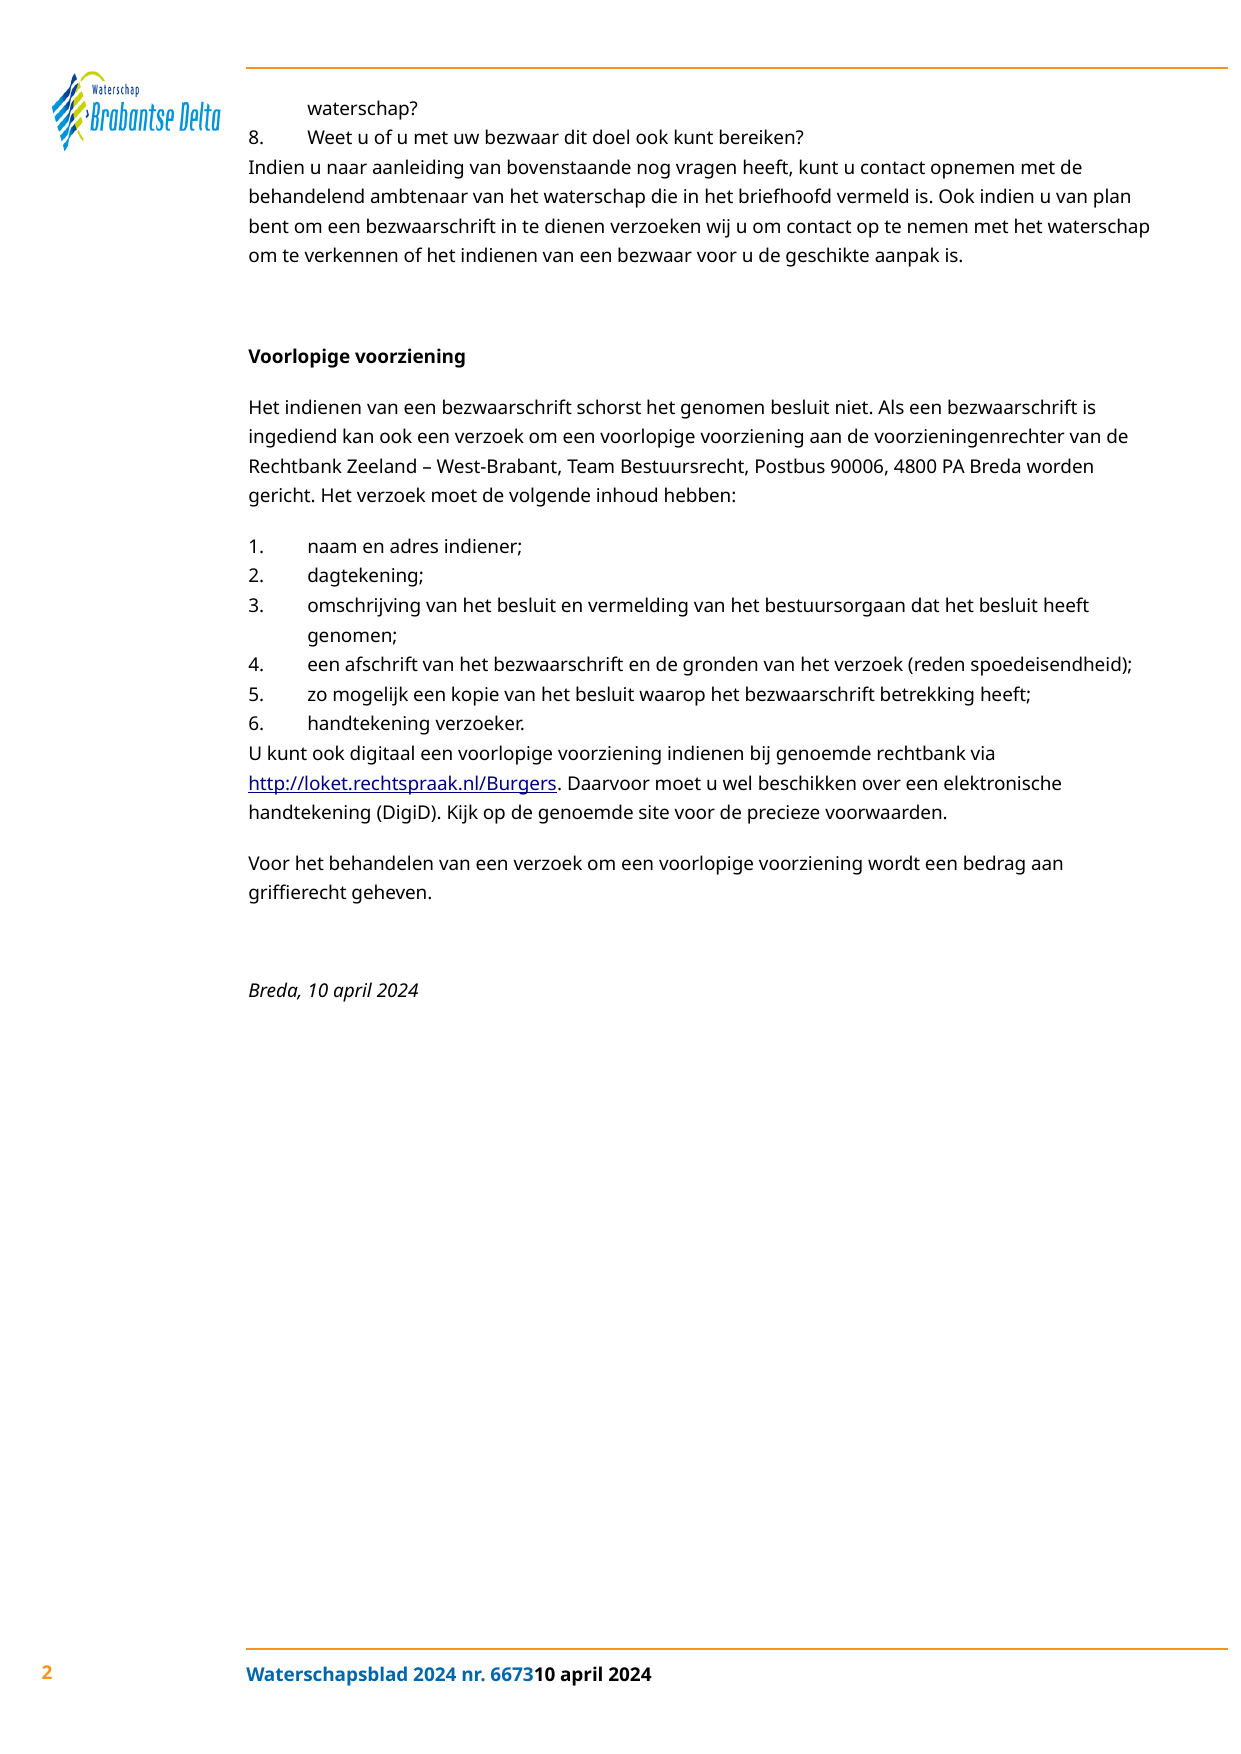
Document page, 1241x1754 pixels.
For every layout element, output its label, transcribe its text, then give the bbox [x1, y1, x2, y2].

list een afschrift van het bezwaarschrift en de gronden van het verzoek (reden spoedeisendheid); [248, 651, 1152, 677]
text Voor het behandelen van een verzoek om een voorlopige voorziening wordt een bedrag aan griffierecht geheven. [248, 850, 1152, 905]
text Voorlopige voorziening [248, 343, 1152, 369]
text U kunt ook digitaal een voorlopige voorziening indienen bij genoemde rechtbank via http://loket.rechtspraak.nl/Burgers. Daarvoor moet u wel beschikken over een elektronische handtekening (DigiD). Kijk op de genoemde site voor de precieze voorwaarden. [248, 740, 1152, 825]
list handtekening verzoeker. [248, 711, 1152, 736]
list Weet u of u met uw bezwaar dit doel ook kunt bereiken? [248, 124, 1152, 150]
list naam en adres indiener; [248, 533, 1152, 559]
text Het indienen van een bezwaarschrift schorst het genomen besluit niet. Als een bezwaarschrift is ingediend kan ook een verzoek om een voorlopige voorziening aan de voorzieningenrechter van de Rechtbank Zeeland – West-Brabant, Team Bestuursrecht, Postbus 90006, 4800 PA Breda worden gericht. Het verzoek moet de volgende inhoud hebben: [248, 394, 1152, 508]
list waterschap? [248, 95, 1152, 121]
text Breda, 10 april 2024 [248, 978, 1152, 1003]
list omschrijving van het besluit en vermelding van het bestuursorgaan dat het besluit heeft genomen; [248, 592, 1152, 648]
list zo mogelijk een kopie van het besluit waarop het bezwaarschrift betrekking heeft; [248, 681, 1152, 707]
picture [41, 47, 231, 172]
list dagtekening; [248, 563, 1152, 588]
text Indien u naar aanleiding van bovenstaande nog vragen heeft, kunt u contact opnemen met de behandelend ambtenaar van het waterschap die in het briefhoofd vermeld is. Ook indien u van plan bent om een bezwaarschrift in te dienen verzoeken wij u om contact op te nemen met het waterschap om te verkennen of het indienen van een bezwaar voor u de geschikte aanpak is. [248, 154, 1152, 268]
